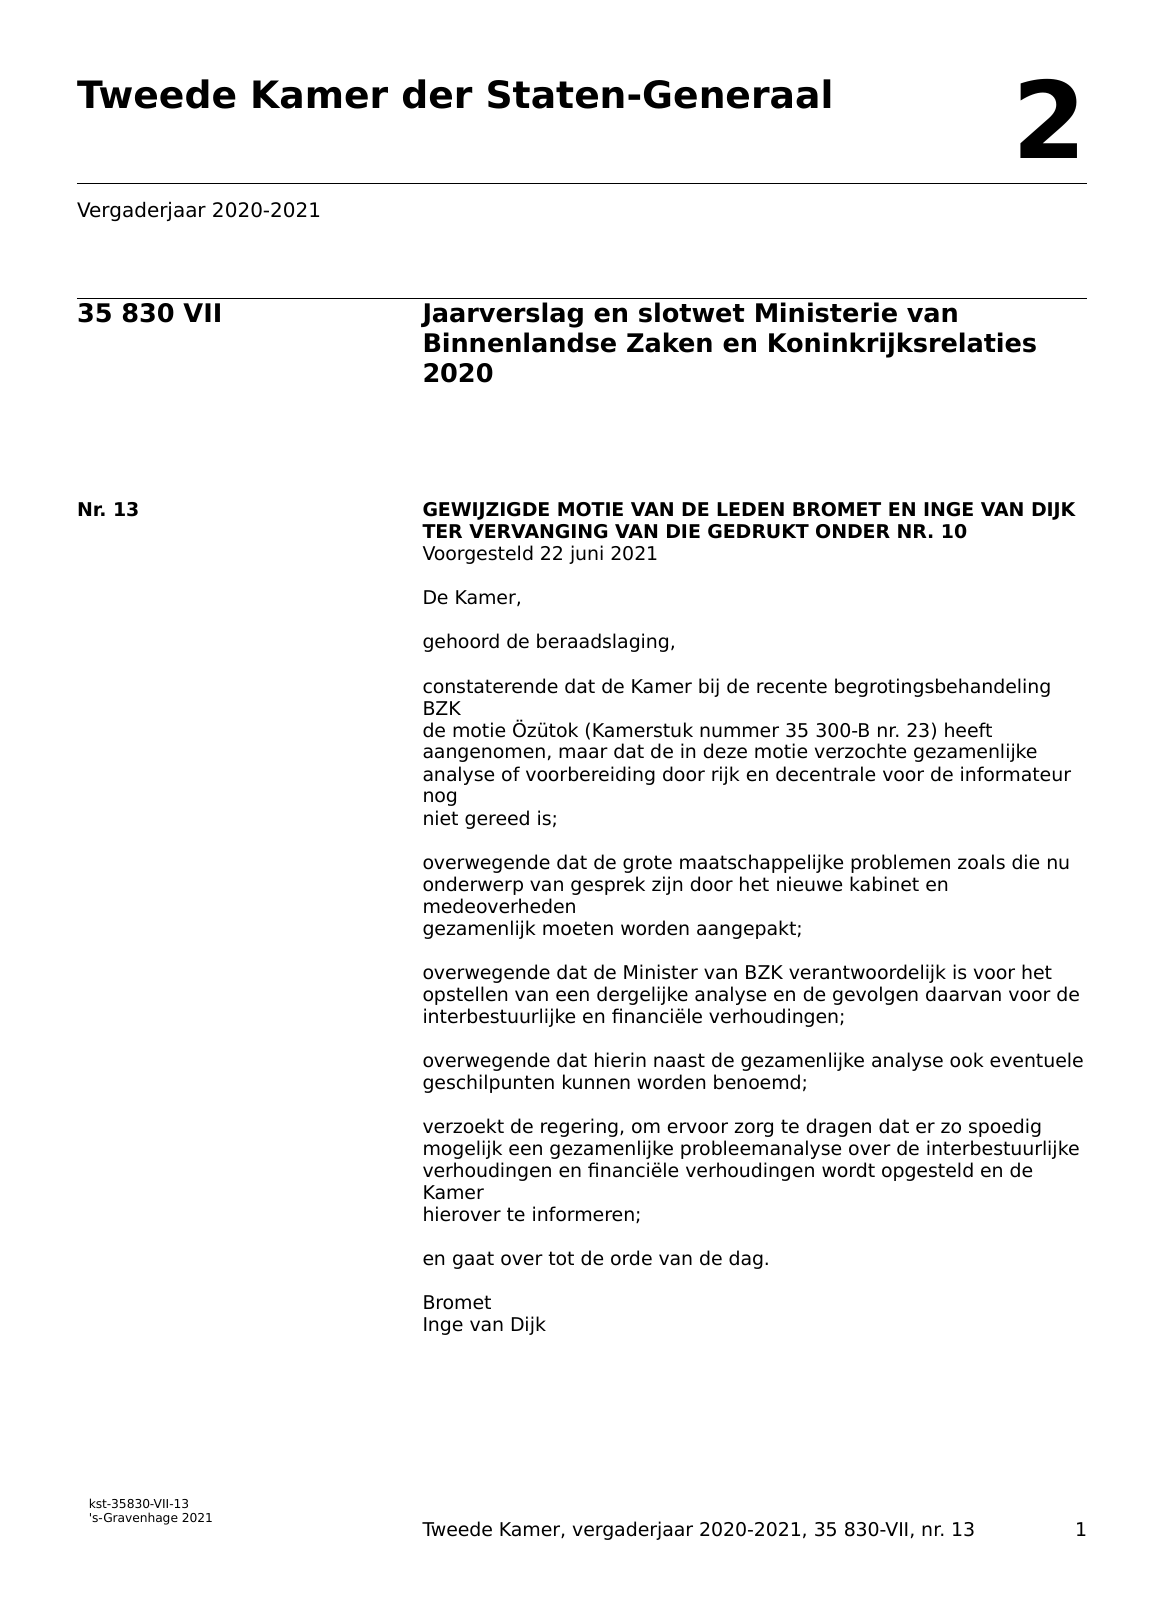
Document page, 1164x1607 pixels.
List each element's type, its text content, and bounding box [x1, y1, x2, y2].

text overwegende dat hierin naast de gezamenlijke analyse ook eventuele [422, 1050, 1087, 1072]
text kst-35830-VII-13 [88, 1497, 323, 1511]
text hierover te informeren; [422, 1204, 1087, 1226]
text mogelijk een gezamenlijke probleemanalyse over de interbestuurlijke [422, 1138, 1087, 1160]
table_cell Vergaderjaar 2020-2021 [77, 184, 1087, 298]
text onderwerp van gesprek zijn door het nieuwe kabinet en medeoverheden [422, 873, 1087, 917]
text gehoord de beraadslaging, [422, 631, 1087, 653]
text gezamenlijk moeten worden aangepakt; [422, 917, 1087, 939]
subtitle 35 830 VII Jaarverslag en slotwet Ministerie van Binnenlandse Zaken en Koninkrijksrelaties 2020 [77, 299, 1087, 388]
table_header 2 [886, 59, 1087, 183]
text geschilpunten kunnen worden benoemd; [422, 1072, 1087, 1094]
table_header Tweede Kamer der Staten-Generaal [77, 59, 886, 183]
text verzoekt de regering, om ervoor zorg te dragen dat er zo spoedig [422, 1116, 1087, 1138]
text verhoudingen en financiële verhoudingen wordt opgesteld en de Kamer [422, 1160, 1087, 1204]
text Voorgesteld 22 juni 2021 [422, 543, 1087, 565]
text constaterende dat de Kamer bij de recente begrotingsbehandeling BZK [422, 676, 1087, 719]
text opstellen van een dergelijke analyse en de gevolgen daarvan voor de [422, 984, 1087, 1006]
text aangenomen, maar dat de in deze motie verzochte gezamenlijke [422, 741, 1087, 763]
text interbestuurlijke en financiële verhoudingen; [422, 1006, 1087, 1028]
text overwegende dat de grote maatschappelijke problemen zoals die nu [422, 852, 1087, 873]
text Inge van Dijk [422, 1314, 1087, 1336]
text en gaat over tot de orde van de dag. [422, 1248, 1087, 1270]
text De Kamer, [422, 587, 1087, 609]
text Bromet [422, 1292, 1087, 1314]
subtitle Nr. 13 GEWIJZIGDE MOTIE VAN DE LEDEN BROMET EN INGE VAN DIJK TER VERVANGING VAN DIE GEDRUKT ONDER NR. 10 [77, 499, 1087, 543]
text analyse of voorbereiding door rijk en decentrale voor de informateur nog [422, 763, 1087, 807]
text 's-Gravenhage 2021 [88, 1511, 323, 1525]
text de motie Özütok (Kamerstuk nummer 35 300-B nr. 23) heeft [422, 719, 1087, 741]
text overwegende dat de Minister van BZK verantwoordelijk is voor het [422, 962, 1087, 984]
text niet gereed is; [422, 807, 1087, 829]
